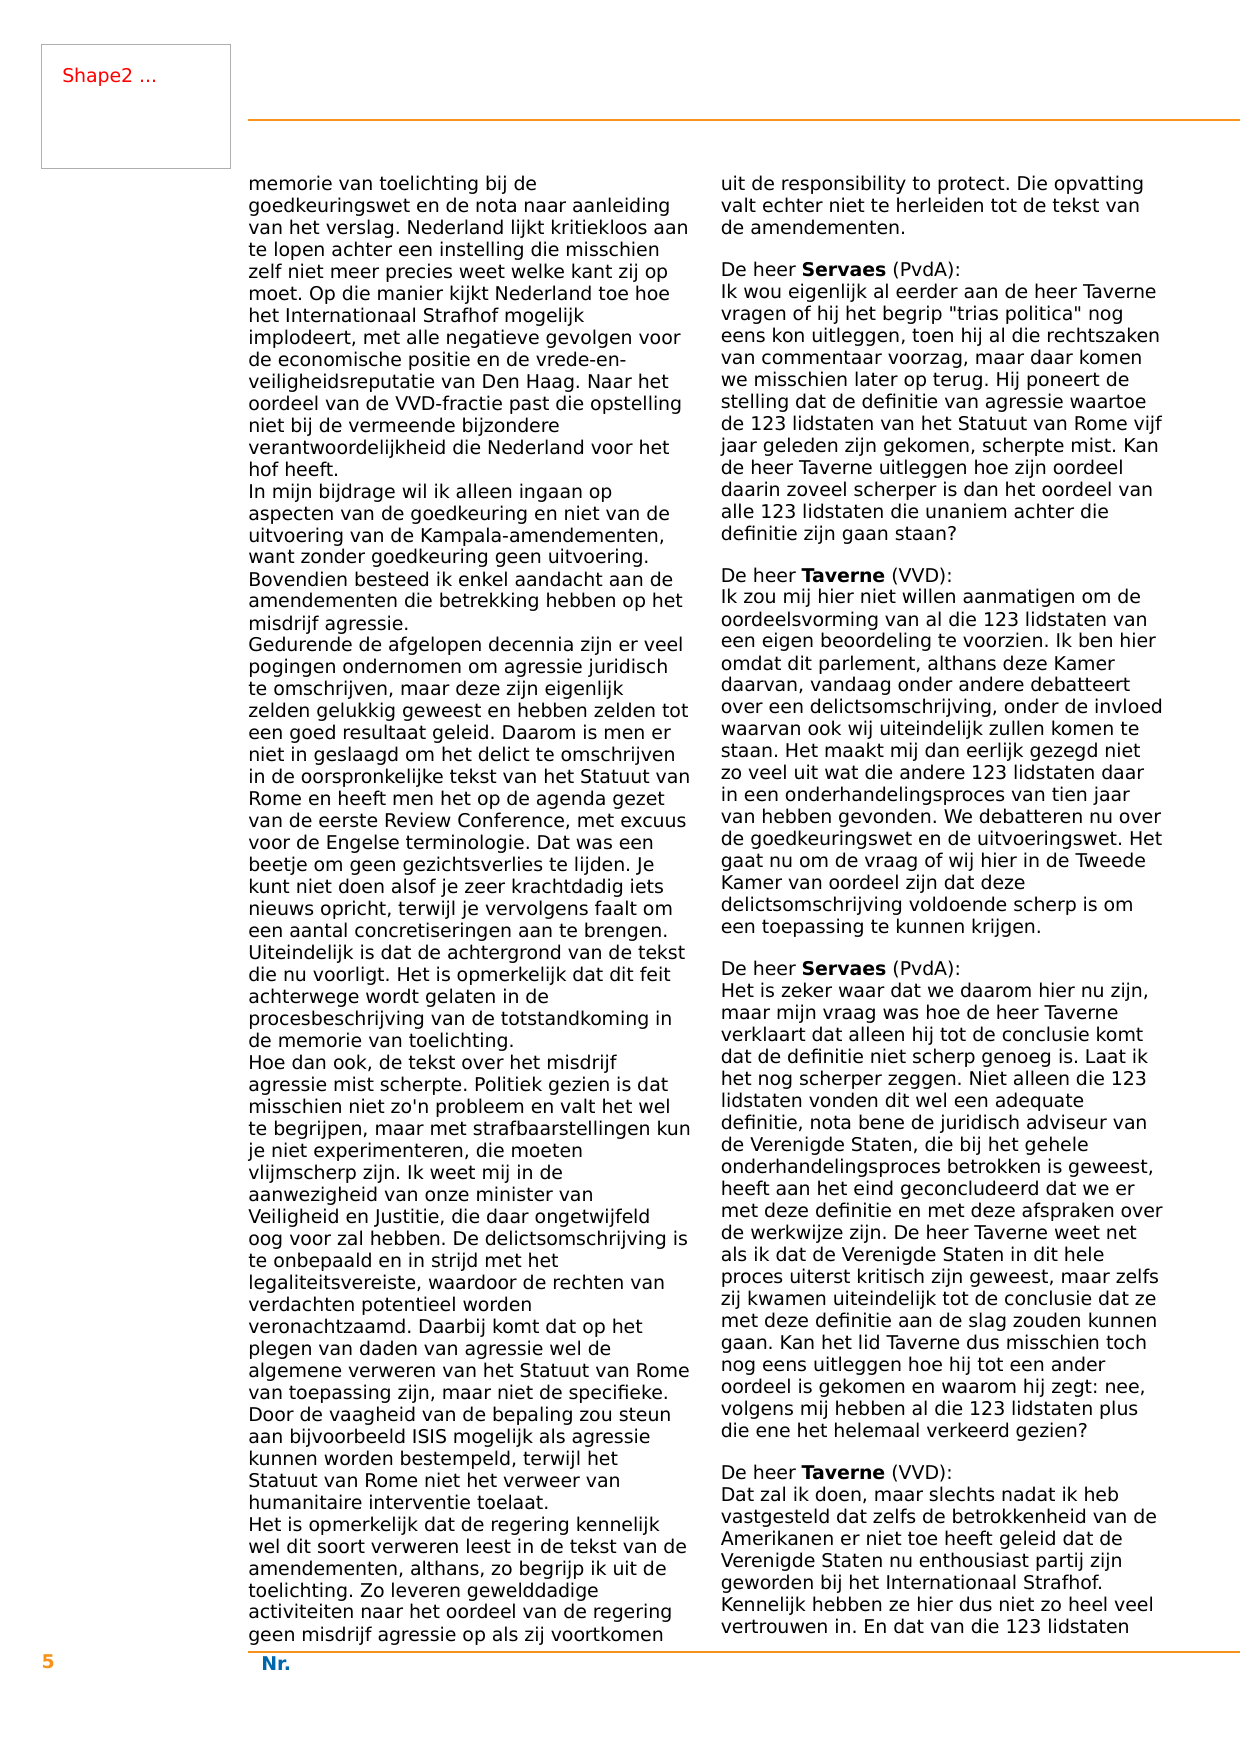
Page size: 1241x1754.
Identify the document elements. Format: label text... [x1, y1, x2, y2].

text De heer Taverne (VVD): [721, 1462, 1163, 1484]
text uit de responsibility to protect. Die opvatting valt echter niet te herleiden tot de tekst van de amendementen. [721, 173, 1163, 239]
text Het is opmerkelijk dat de regering kennelijk wel dit soort verweren leest in de tekst van de amendementen, althans, zo begrijp ik uit de toelichting. Zo leveren gewelddadige activiteiten naar het oordeel van de regering geen misdrijf agressie op als zij voortkomen [248, 1513, 691, 1645]
text De heer Servaes (PvdA): [721, 259, 1163, 281]
text De heer Taverne (VVD): [721, 564, 1163, 586]
text Gedurende de afgelopen decennia zijn er veel pogingen ondernomen om agressie juridisch te omschrijven, maar deze zijn eigenlijk zelden gelukkig geweest en hebben zelden tot een goed resultaat geleid. Daarom is men er niet in geslaagd om het delict te omschrijven in de oorspronkelijke tekst van het Statuut van Rome en heeft men het op de agenda gezet van de eerste Review Conference, met excuus voor de Engelse terminologie. Dat was een beetje om geen gezichtsverlies te lijden. Je kunt niet doen alsof je zeer krachtdadig iets nieuws opricht, terwijl je vervolgens faalt om een aantal concretiseringen aan te brengen. Uiteindelijk is dat de achtergrond van de tekst die nu voorligt. Het is opmerkelijk dat dit feit achterwege wordt gelaten in de procesbeschrijving van de totstandkoming in de memorie van toelichting. [248, 634, 691, 1052]
text Dat zal ik doen, maar slechts nadat ik heb vastgesteld dat zelfs de betrokkenheid van de Amerikanen er niet toe heeft geleid dat de Verenigde Staten nu enthousiast partij zijn geworden bij het Internationaal Strafhof. Kennelijk hebben ze hier dus niet zo heel veel vertrouwen in. En dat van die 123 lidstaten [721, 1484, 1163, 1637]
text Ik wou eigenlijk al eerder aan de heer Taverne vragen of hij het begrip "trias politica" nog eens kon uitleggen, toen hij al die rechtszaken van commentaar voorzag, maar daar komen we misschien later op terug. Hij poneert de stelling dat de definitie van agressie waartoe de 123 lidstaten van het Statuut van Rome vijf jaar geleden zijn gekomen, scherpte mist. Kan de heer Taverne uitleggen hoe zijn oordeel daarin zoveel scherper is dan het oordeel van alle 123 lidstaten die unaniem achter die definitie zijn gaan staan? [721, 281, 1163, 544]
text Ik zou mij hier niet willen aanmatigen om de oordeelsvorming van al die 123 lidstaten van een eigen beoordeling te voorzien. Ik ben hier omdat dit parlement, althans deze Kamer daarvan, vandaag onder andere debatteert over een delictsomschrijving, onder de invloed waarvan ook wij uiteindelijk zullen komen te staan. Het maakt mij dan eerlijk gezegd niet zo veel uit wat die andere 123 lidstaten daar in een onderhandelingsproces van tien jaar van hebben gevonden. We debatteren nu over de goedkeuringswet en de uitvoeringswet. Het gaat nu om de vraag of wij hier in de Tweede Kamer van oordeel zijn dat deze delictsomschrijving voldoende scherp is om een toepassing te kunnen krijgen. [721, 586, 1163, 938]
text Het is zeker waar dat we daarom hier nu zijn, maar mijn vraag was hoe de heer Taverne verklaart dat alleen hij tot de conclusie komt dat de definitie niet scherp genoeg is. Laat ik het nog scherper zeggen. Niet alleen die 123 lidstaten vonden dit wel een adequate definitie, nota bene de juridisch adviseur van de Verenigde Staten, die bij het gehele onderhandelingsproces betrokken is geweest, heeft aan het eind geconcludeerd dat we er met deze definitie en met deze afspraken over de werkwijze zijn. De heer Taverne weet net als ik dat de Verenigde Staten in dit hele proces uiterst kritisch zijn geweest, maar zelfs zij kwamen uiteindelijk tot de conclusie dat ze met deze definitie aan de slag zouden kunnen gaan. Kan het lid Taverne dus misschien toch nog eens uitleggen hoe hij tot een ander oordeel is gekomen en waarom hij zegt: nee, volgens mij hebben al die 123 lidstaten plus die ene het helemaal verkeerd gezien? [721, 980, 1163, 1442]
text De heer Servaes (PvdA): [721, 958, 1163, 980]
text Hoe dan ook, de tekst over het misdrijf agressie mist scherpte. Politiek gezien is dat misschien niet zo'n probleem en valt het wel te begrijpen, maar met strafbaarstellingen kun je niet experimenteren, die moeten vlijmscherp zijn. Ik weet mij in de aanwezigheid van onze minister van Veiligheid en Justitie, die daar ongetwijfeld oog voor zal hebben. De delictsomschrijving is te onbepaald en in strijd met het legaliteitsvereiste, waardoor de rechten van verdachten potentieel worden veronachtzaamd. Daarbij komt dat op het plegen van daden van agressie wel de algemene verweren van het Statuut van Rome van toepassing zijn, maar niet de specifieke. Door de vaagheid van de bepaling zou steun aan bijvoorbeeld ISIS mogelijk als agressie kunnen worden bestempeld, terwijl het Statuut van Rome niet het verweer van humanitaire interventie toelaat. [248, 1052, 691, 1513]
text In mijn bijdrage wil ik alleen ingaan op aspecten van de goedkeuring en niet van de uitvoering van de Kampala-amendementen, want zonder goedkeuring geen uitvoering. Bovendien besteed ik enkel aandacht aan de amendementen die betrekking hebben op het misdrijf agressie. [248, 481, 691, 634]
text memorie van toelichting bij de goedkeuringswet en de nota naar aanleiding van het verslag. Nederland lijkt kritiekloos aan te lopen achter een instelling die misschien zelf niet meer precies weet welke kant zij op moet. Op die manier kijkt Nederland toe hoe het Internationaal Strafhof mogelijk implodeert, met alle negatieve gevolgen voor de economische positie en de vrede-en-veiligheidsreputatie van Den Haag. Naar het oordeel van de VVD-fractie past die opstelling niet bij de vermeende bijzondere verantwoordelijkheid die Nederland voor het hof heeft. [248, 173, 691, 481]
